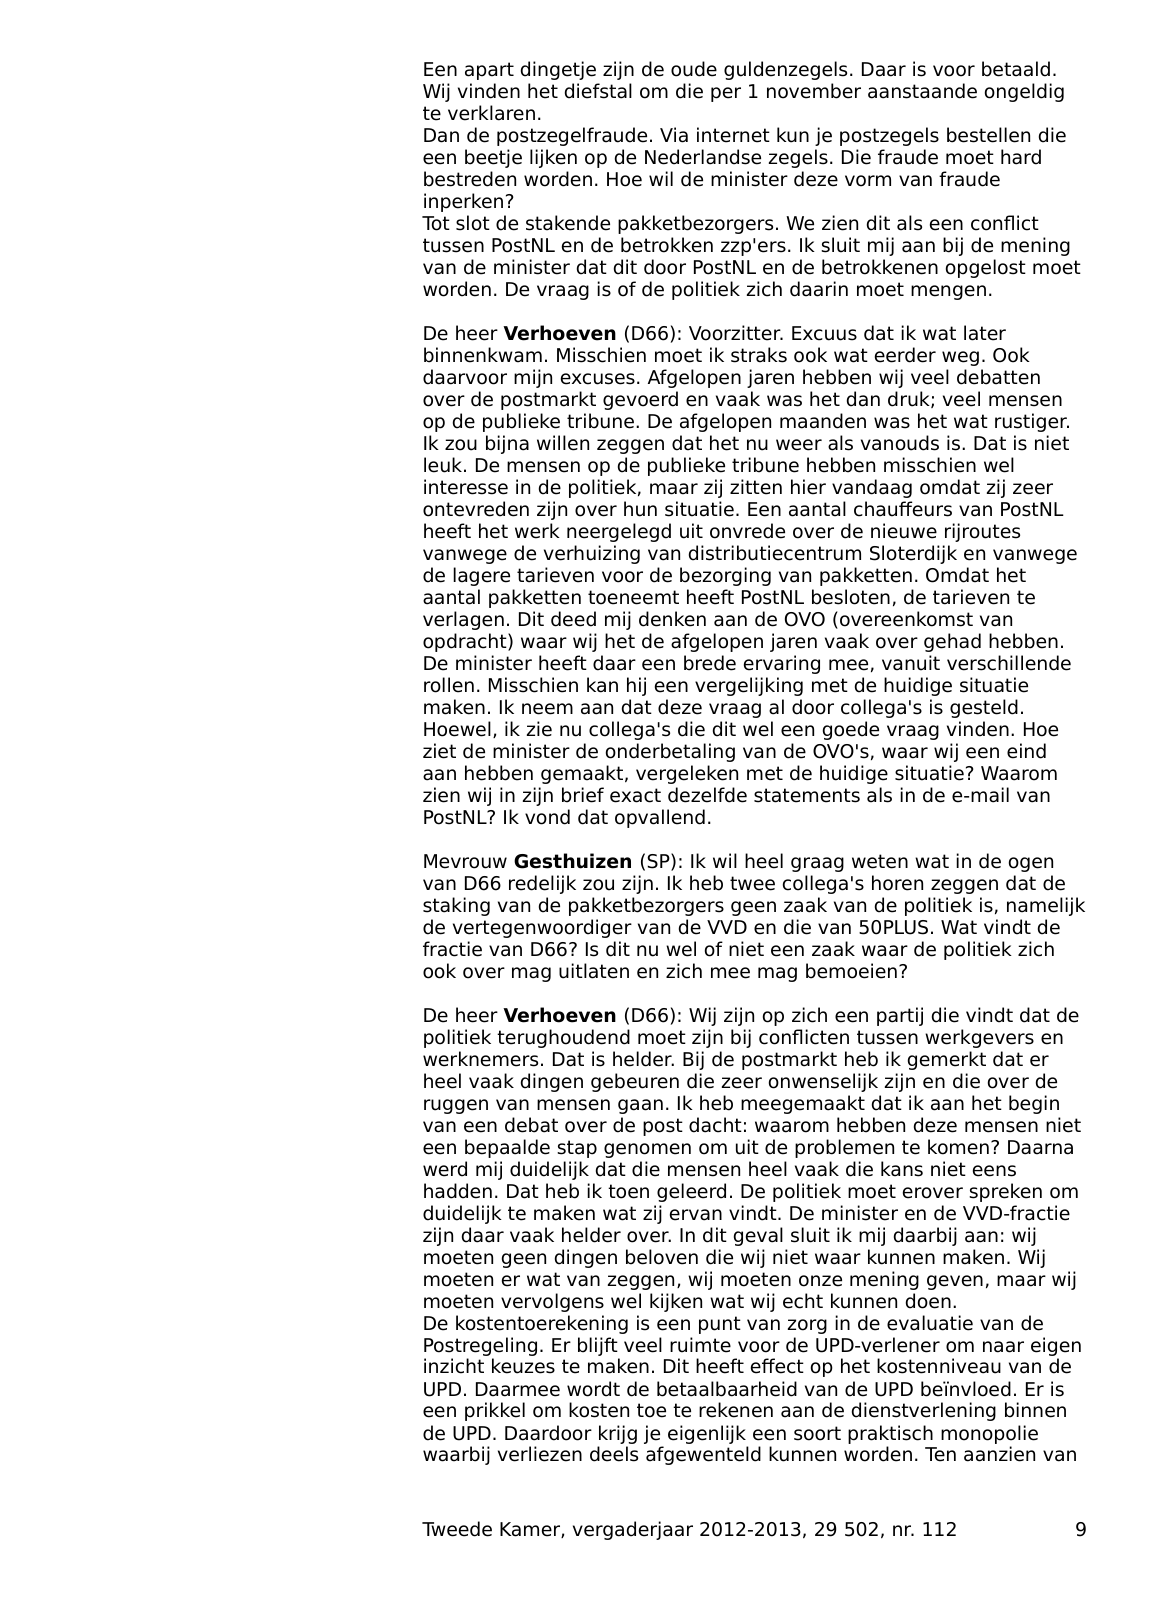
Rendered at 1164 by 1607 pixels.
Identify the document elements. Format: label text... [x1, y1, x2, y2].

text Dan de postzegelfraude. Via internet kun je postzegels bestellen die een beetje lijken op de Nederlandse zegels. Die fraude moet hard bestreden worden. Hoe wil de minister deze vorm van fraude inperken? [422, 125, 1087, 213]
text Tot slot de stakende pakketbezorgers. We zien dit als een conflict tussen PostNL en de betrokken zzp'ers. Ik sluit mij aan bij de mening van de minister dat dit door PostNL en de betrokkenen opgelost moet worden. De vraag is of de politiek zich daarin moet mengen. [422, 213, 1087, 301]
text De heer Verhoeven (D66): Wij zijn op zich een partij die vindt dat de politiek terughoudend moet zijn bij conflicten tussen werkgevers en werknemers. Dat is helder. Bij de postmarkt heb ik gemerkt dat er heel vaak dingen gebeuren die zeer onwenselijk zijn en die over de ruggen van mensen gaan. Ik heb meegemaakt dat ik aan het begin van een debat over de post dacht: waarom hebben deze mensen niet een bepaalde stap genomen om uit de problemen te komen? Daarna werd mij duidelijk dat die mensen heel vaak die kans niet eens hadden. Dat heb ik toen geleerd. De politiek moet erover spreken om duidelijk te maken wat zij ervan vindt. De minister en de VVD-fractie zijn daar vaak helder over. In dit geval sluit ik mij daarbij aan: wij moeten geen dingen beloven die wij niet waar kunnen maken. Wij moeten er wat van zeggen, wij moeten onze mening geven, maar wij moeten vervolgens wel kijken wat wij echt kunnen doen. [422, 1005, 1087, 1312]
text De kostentoerekening is een punt van zorg in de evaluatie van de Postregeling. Er blijft veel ruimte voor de UPD-verlener om naar eigen inzicht keuzes te maken. Dit heeft effect op het kostenniveau van de UPD. Daarmee wordt de betaalbaarheid van de UPD beïnvloed. Er is een prikkel om kosten toe te rekenen aan de dienstverlening binnen de UPD. Daardoor krijg je eigenlijk een soort praktisch monopolie waarbij verliezen deels afgewenteld kunnen worden. Ten aanzien van [422, 1312, 1087, 1466]
text Mevrouw Gesthuizen (SP): Ik wil heel graag weten wat in de ogen van D66 redelijk zou zijn. Ik heb twee collega's horen zeggen dat de staking van de pakketbezorgers geen zaak van de politiek is, namelijk de vertegenwoordiger van de VVD en die van 50PLUS. Wat vindt de fractie van D66? Is dit nu wel of niet een zaak waar de politiek zich ook over mag uitlaten en zich mee mag bemoeien? [422, 851, 1087, 983]
text De heer Verhoeven (D66): Voorzitter. Excuus dat ik wat later binnenkwam. Misschien moet ik straks ook wat eerder weg. Ook daarvoor mijn excuses. Afgelopen jaren hebben wij veel debatten over de postmarkt gevoerd en vaak was het dan druk; veel mensen op de publieke tribune. De afgelopen maanden was het wat rustiger. Ik zou bijna willen zeggen dat het nu weer als vanouds is. Dat is niet leuk. De mensen op de publieke tribune hebben misschien wel interesse in de politiek, maar zij zitten hier vandaag omdat zij zeer ontevreden zijn over hun situatie. Een aantal chauffeurs van PostNL heeft het werk neergelegd uit onvrede over de nieuwe rijroutes vanwege de verhuizing van distributiecentrum Sloterdijk en vanwege de lagere tarieven voor de bezorging van pakketten. Omdat het aantal pakketten toeneemt heeft PostNL besloten, de tarieven te verlagen. Dit deed mij denken aan de OVO (overeenkomst van opdracht) waar wij het de afgelopen jaren vaak over gehad hebben. De minister heeft daar een brede ervaring mee, vanuit verschillende rollen. Misschien kan hij een vergelijking met de huidige situatie maken. Ik neem aan dat deze vraag al door collega's is gesteld. Hoewel, ik zie nu collega's die dit wel een goede vraag vinden. Hoe ziet de minister de onderbetaling van de OVO's, waar wij een eind aan hebben gemaakt, vergeleken met de huidige situatie? Waarom zien wij in zijn brief exact dezelfde statements als in de e-mail van PostNL? Ik vond dat opvallend. [422, 323, 1087, 828]
text Een apart dingetje zijn de oude guldenzegels. Daar is voor betaald. Wij vinden het diefstal om die per 1 november aanstaande ongeldig te verklaren. [422, 59, 1087, 125]
